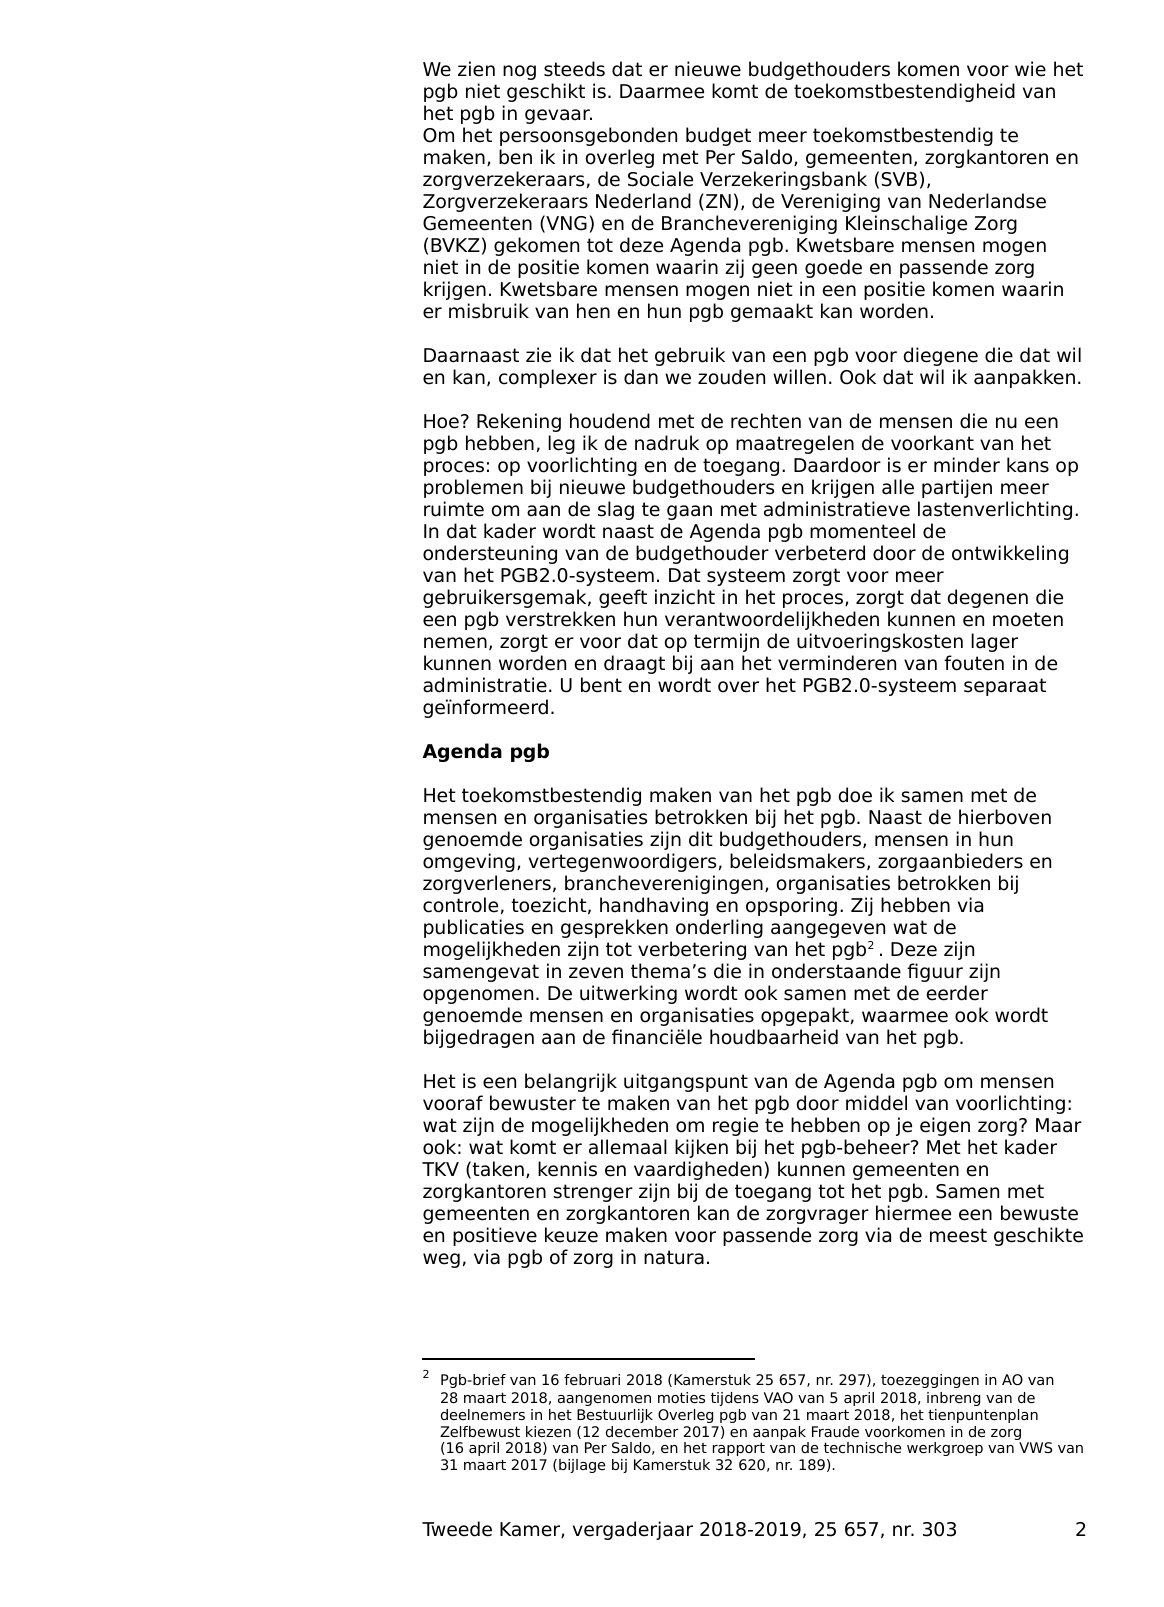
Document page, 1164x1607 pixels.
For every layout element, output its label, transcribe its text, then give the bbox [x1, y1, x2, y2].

subtitle Agenda pgb [422, 741, 1087, 763]
text Om het persoonsgebonden budget meer toekomstbestendig te maken, ben ik in overleg met Per Saldo, gemeenten, zorgkantoren en zorgverzekeraars, de Sociale Verzekeringsbank (SVB), Zorgverzekeraars Nederland (ZN), de Vereniging van Nederlandse Gemeenten (VNG) en de Branchevereniging Kleinschalige Zorg (BVKZ) gekomen tot deze Agenda pgb. Kwetsbare mensen mogen niet in de positie komen waarin zij geen goede en passende zorg krijgen. Kwetsbare mensen mogen niet in een positie komen waarin er misbruik van hen en hun pgb gemaakt kan worden. [422, 125, 1087, 323]
text Daarnaast zie ik dat het gebruik van een pgb voor diegene die dat wil en kan, complexer is dan we zouden willen. Ook dat wil ik aanpakken. [422, 345, 1087, 389]
text Pgb-brief van 16 februari 2018 (Kamerstuk 25 657, nr. 297), toezeggingen in AO van 28 maart 2018, aangenomen moties tijdens VAO van 5 april 2018, inbreng van de deelnemers in het Bestuurlijk Overleg pgb van 21 maart 2018, het tienpuntenplan Zelfbewust kiezen (12 december 2017) en aanpak Fraude voorkomen in de zorg (16 april 2018) van Per Saldo, en het rapport van de technische werkgroep van VWS van 31 maart 2017 (bijlage bij Kamerstuk 32 620, nr. 189). [422, 1368, 1087, 1474]
text In dat kader wordt naast de Agenda pgb momenteel de ondersteuning van de budgethouder verbeterd door de ontwikkeling van het PGB2.0-systeem. Dat systeem zorgt voor meer gebruikersgemak, geeft inzicht in het proces, zorgt dat degenen die een pgb verstrekken hun verantwoordelijkheden kunnen en moeten nemen, zorgt er voor dat op termijn de uitvoeringskosten lager kunnen worden en draagt bij aan het verminderen van fouten in de administratie. U bent en wordt over het PGB2.0-systeem separaat geïnformeerd. [422, 521, 1087, 719]
text Het is een belangrijk uitgangspunt van de Agenda pgb om mensen vooraf bewuster te maken van het pgb door middel van voorlichting: wat zijn de mogelijkheden om regie te hebben op je eigen zorg? Maar ook: wat komt er allemaal kijken bij het pgb-beheer? Met het kader TKV (taken, kennis en vaardigheden) kunnen gemeenten en zorgkantoren strenger zijn bij de toegang tot het pgb. Samen met gemeenten en zorgkantoren kan de zorgvrager hiermee een bewuste en positieve keuze maken voor passende zorg via de meest geschikte weg, via pgb of zorg in natura. [422, 1071, 1087, 1269]
text We zien nog steeds dat er nieuwe budgethouders komen voor wie het pgb niet geschikt is. Daarmee komt de toekomstbestendigheid van het pgb in gevaar. [422, 59, 1087, 125]
text Het toekomstbestendig maken van het pgb doe ik samen met de mensen en organisaties betrokken bij het pgb. Naast de hierboven genoemde organisaties zijn dit budgethouders, mensen in hun omgeving, vertegenwoordigers, beleidsmakers, zorgaanbieders en zorgverleners, brancheverenigingen, organisaties betrokken bij controle, toezicht, handhaving en opsporing. Zij hebben via publicaties en gesprekken onderling aangegeven wat de mogelijkheden zijn tot verbetering van het pgb. Deze zijn samengevat in zeven thema’s die in onderstaande figuur zijn opgenomen. De uitwerking wordt ook samen met de eerder genoemde mensen en organisaties opgepakt, waarmee ook wordt bijgedragen aan de financiële houdbaarheid van het pgb. [422, 785, 1087, 1049]
text Hoe? Rekening houdend met de rechten van de mensen die nu een pgb hebben, leg ik de nadruk op maatregelen de voorkant van het proces: op voorlichting en de toegang. Daardoor is er minder kans op problemen bij nieuwe budgethouders en krijgen alle partijen meer ruimte om aan de slag te gaan met administratieve lastenverlichting. [422, 411, 1087, 521]
